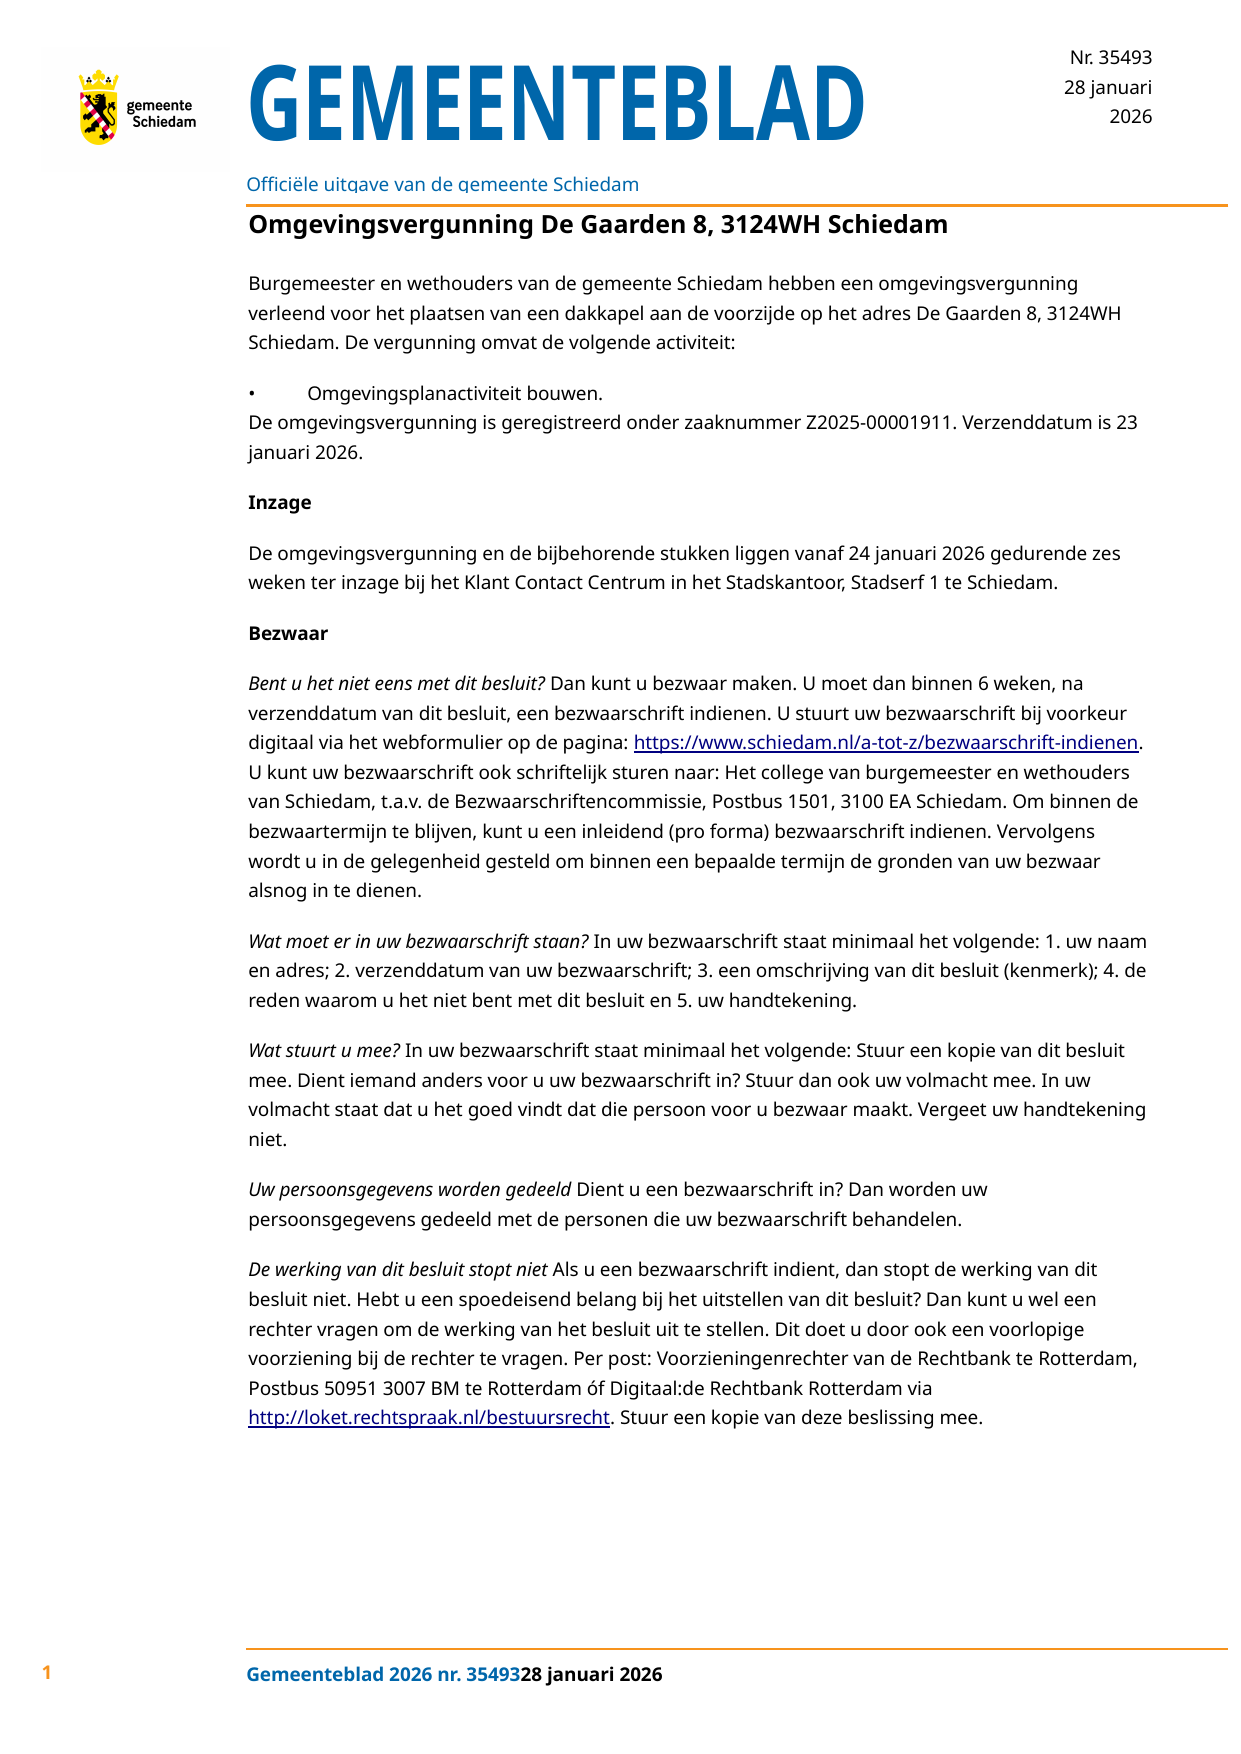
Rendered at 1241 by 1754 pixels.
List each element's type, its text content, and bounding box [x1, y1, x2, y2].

list Omgevingsplanactiviteit bouwen. [248, 380, 1152, 406]
text De omgevingsvergunning en de bijbehorende stukken liggen vanaf 24 januari 2026 gedurende zes weken ter inzage bij het Klant Contact Centrum in het Stadskantoor, Stadserf 1 te Schiedam. [248, 540, 1152, 595]
text Uw persoonsgegevens worden gedeeld Dient u een bezwaarschrift in? Dan worden uw persoonsgegevens gedeeld met de personen die uw bezwaarschrift behandelen. [248, 1177, 1152, 1232]
text Wat moet er in uw bezwaarschrift staan? In uw bezwaarschrift staat minimaal het volgende: 1. uw naam en adres; 2. verzenddatum van uw bezwaarschrift; 3. een omschrijving van dit besluit (kenmerk); 4. de reden waarom u het niet bent met dit besluit en 5. uw handtekening. [248, 928, 1152, 1013]
text Bezwaar [248, 620, 1152, 646]
text Bent u het niet eens met dit besluit? Dan kunt u bezwaar maken. U moet dan binnen 6 weken, na verzenddatum van dit besluit, een bezwaarschrift indienen. U stuurt uw bezwaarschrift bij voorkeur digitaal via het webformulier op de pagina: https://www.schiedam.nl/a-tot-z/bezwaarschrift-indienen. U kunt uw bezwaarschrift ook schriftelijk sturen naar: Het college van burgemeester en wethouders van Schiedam, t.a.v. de Bezwaarschriftencommissie, Postbus 1501, 3100 EA Schiedam. Om binnen de bezwaartermijn te blijven, kunt u een inleidend (pro forma) bezwaarschrift indienen. Vervolgens wordt u in de gelegenheid gesteld om binnen een bepaalde termijn de gronden van uw bezwaar alsnog in te dienen. [248, 670, 1152, 903]
text De omgevingsvergunning is geregistreerd onder zaaknummer Z2025-00001911. Verzenddatum is 23 januari 2026. [248, 409, 1152, 465]
text Wat stuurt u mee? In uw bezwaarschrift staat minimaal het volgende: Stuur een kopie van dit besluit mee. Dient iemand anders voor u uw bezwaarschrift in? Stuur dan ook uw volmacht mee. In uw volmacht staat dat u het goed vindt dat die persoon voor u bezwaar maakt. Vergeet uw handtekening niet. [248, 1037, 1152, 1152]
text Inzage [248, 489, 1152, 515]
picture [41, 47, 231, 172]
text De werking van dit besluit stopt niet Als u een bezwaarschrift indient, dan stopt de werking van dit besluit niet. Hebt u een spoedeisend belang bij het uitstellen van dit besluit? Dan kunt u wel een rechter vragen om de werking van het besluit uit te stellen. Dit doet u door ook een voorlopige voorziening bij de rechter te vragen. Per post: Voorzieningenrechter van de Rechtbank te Rotterdam, Postbus 50951 3007 BM te Rotterdam óf Digitaal:de Rechtbank Rotterdam via http://loket.rechtspraak.nl/bestuursrecht. Stuur een kopie van deze beslissing mee. [248, 1257, 1152, 1430]
text Omgevingsvergunning De Gaarden 8, 3124WH Schiedam [248, 207, 1152, 241]
text Burgemeester en wethouders van de gemeente Schiedam hebben een omgevingsvergunning verleend voor het plaatsen van een dakkapel aan de voorzijde op het adres De Gaarden 8, 3124WH Schiedam. De vergunning omvat de volgende activiteit: [248, 270, 1152, 355]
